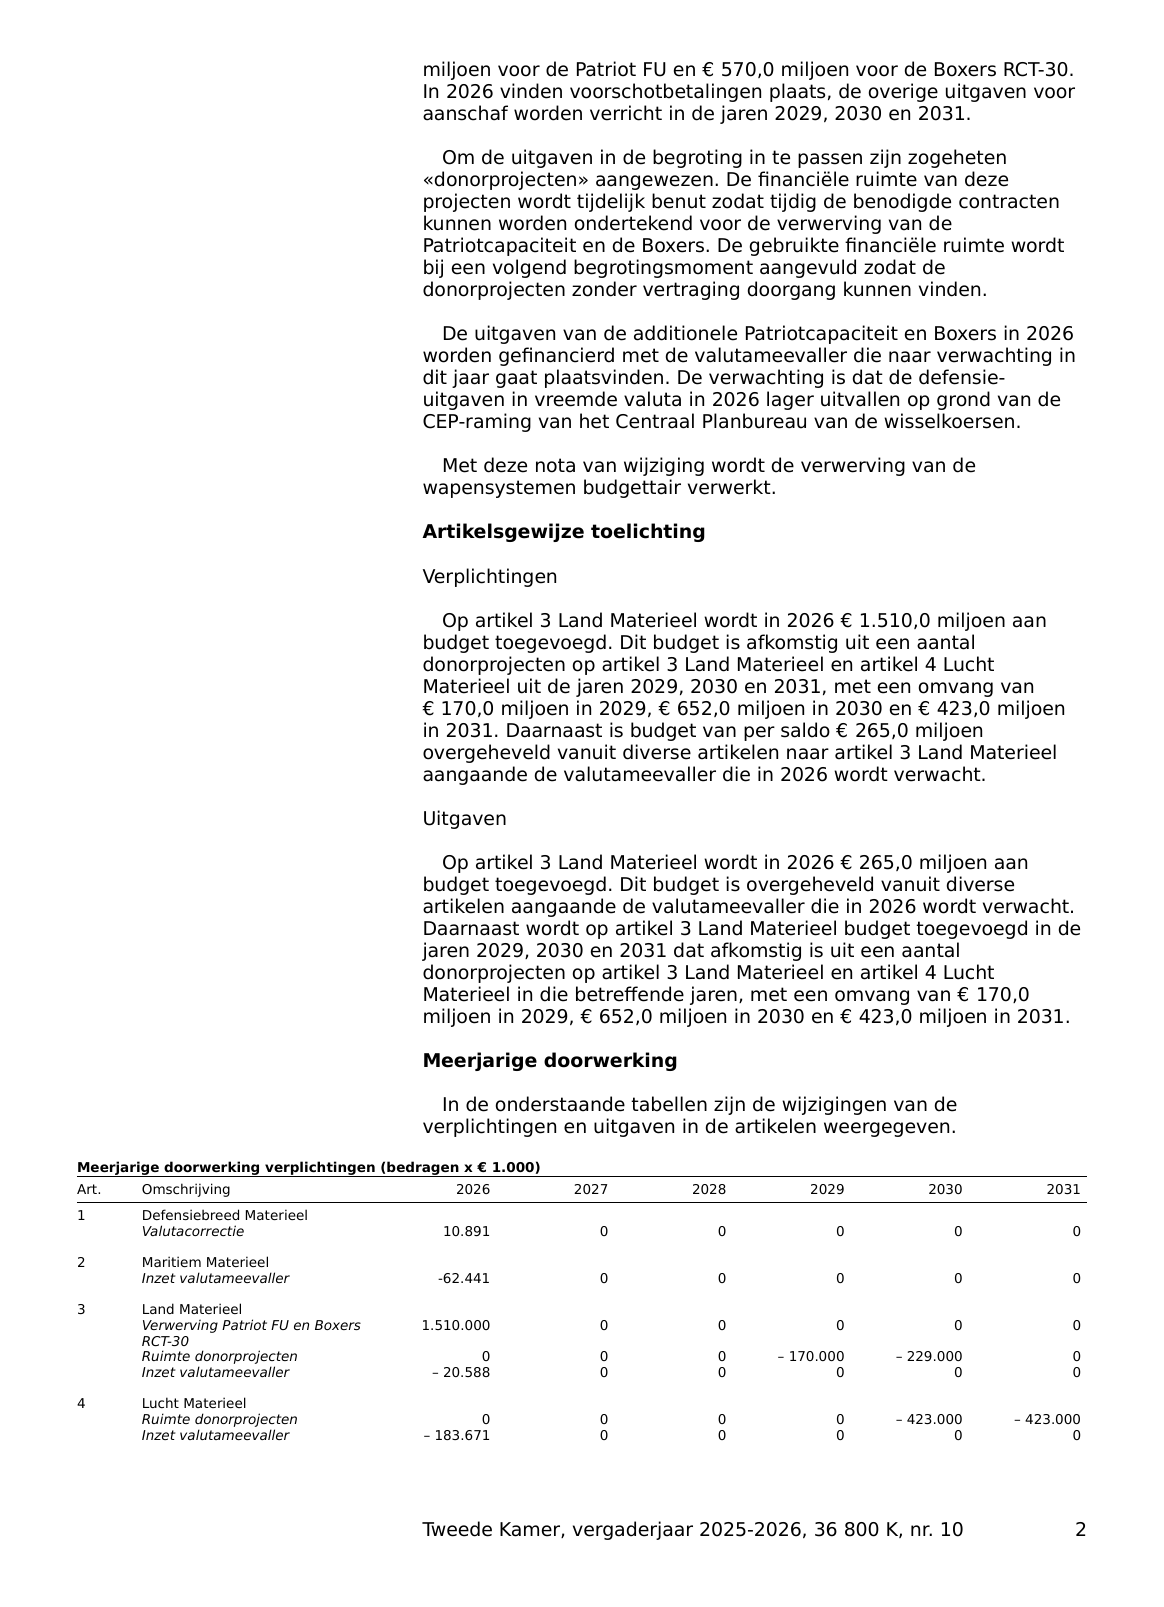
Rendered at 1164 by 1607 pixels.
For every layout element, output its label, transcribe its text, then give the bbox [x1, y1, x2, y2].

table_cell 0 [850, 1365, 968, 1381]
text In de onderstaande tabellen zijn de wijzigingen van de verplichtingen en uitgaven in de artikelen weergegeven. [422, 1094, 1087, 1138]
text Op artikel 3 Land Materieel wordt in 2026 € 1.510,0 miljoen aan budget toegevoegd. Dit budget is afkomstig uit een aantal donorprojecten op artikel 3 Land Materieel en artikel 4 Lucht Materieel uit de jaren 2029, 2030 en 2031, met een omvang van € 170,0 miljoen in 2029, € 652,0 miljoen in 2030 en € 423,0 miljoen in 2031. Daarnaast is budget van per saldo € 265,0 miljoen overgeheveld vanuit diverse artikelen naar artikel 3 Land Materieel aangaande de valutameevaller die in 2026 wordt verwacht. [422, 610, 1087, 786]
table_cell [378, 1302, 496, 1318]
table_cell [969, 1286, 1087, 1302]
table_cell [378, 1239, 496, 1255]
table_cell 0 [850, 1223, 968, 1239]
table_cell 4 [77, 1396, 136, 1412]
table_cell Lucht Materieel [136, 1396, 378, 1412]
table_cell [850, 1239, 968, 1255]
table_cell [77, 1444, 136, 1459]
table_cell 0 [496, 1412, 614, 1428]
table_cell 1 [77, 1203, 136, 1223]
table_cell 0 [732, 1223, 850, 1239]
table_cell [614, 1203, 732, 1223]
table_cell [77, 1412, 136, 1428]
table_cell 0 [732, 1318, 850, 1349]
table_cell 0 [732, 1365, 850, 1381]
table_cell [969, 1444, 1087, 1459]
table_cell [77, 1271, 136, 1286]
table_cell [732, 1444, 850, 1459]
text Met deze nota van wijziging wordt de verwerving van de wapensystemen budgettair verwerkt. [422, 455, 1087, 499]
table_cell [496, 1381, 614, 1396]
table_cell [850, 1381, 968, 1396]
table_cell Inzet valutameevaller [136, 1271, 378, 1286]
table_cell [496, 1239, 614, 1255]
table_cell [77, 1428, 136, 1443]
table_cell Ruimte donorprojecten [136, 1349, 378, 1365]
table_cell Ruimte donorprojecten [136, 1412, 378, 1428]
table_cell 0 [496, 1349, 614, 1365]
table_cell Inzet valutameevaller [136, 1365, 378, 1381]
table_cell [850, 1286, 968, 1302]
subtitle Meerjarige doorwerking [422, 1050, 1087, 1072]
table_cell [969, 1302, 1087, 1318]
table_cell [77, 1318, 136, 1349]
table_cell 0 [850, 1428, 968, 1443]
table_cell [378, 1286, 496, 1302]
table_cell 0 [614, 1349, 732, 1365]
table_cell [969, 1239, 1087, 1255]
table_cell [496, 1302, 614, 1318]
table_cell 2029 [732, 1177, 850, 1202]
table_cell [732, 1381, 850, 1396]
table_cell 0 [614, 1428, 732, 1443]
table_cell [378, 1444, 496, 1459]
table_cell – 170.000 [732, 1349, 850, 1365]
table_cell [77, 1223, 136, 1239]
table_cell [614, 1396, 732, 1412]
table_cell -62.441 [378, 1271, 496, 1286]
table_cell [77, 1286, 136, 1302]
table_cell [614, 1286, 732, 1302]
table_cell 2030 [850, 1177, 968, 1202]
table_cell 1.510.000 [378, 1318, 496, 1349]
table_cell [732, 1255, 850, 1271]
table_cell 0 [614, 1365, 732, 1381]
table_cell [969, 1396, 1087, 1412]
table_cell [614, 1255, 732, 1271]
table_cell 0 [969, 1318, 1087, 1349]
table_cell 0 [378, 1412, 496, 1428]
table_cell 0 [614, 1271, 732, 1286]
table_cell [136, 1381, 378, 1396]
table_cell [969, 1381, 1087, 1396]
table_cell [136, 1239, 378, 1255]
table_cell [732, 1203, 850, 1223]
table_cell 0 [969, 1365, 1087, 1381]
subtitle Verplichtingen [422, 566, 1087, 588]
table_cell – 229.000 [850, 1349, 968, 1365]
table_cell [77, 1381, 136, 1396]
table_cell [732, 1302, 850, 1318]
table_cell Maritiem Materieel [136, 1255, 378, 1271]
table_cell 2027 [496, 1177, 614, 1202]
table_cell 2 [77, 1255, 136, 1271]
table_cell [496, 1396, 614, 1412]
table_cell [496, 1286, 614, 1302]
table_cell [732, 1396, 850, 1412]
table_cell [850, 1396, 968, 1412]
table_cell [732, 1239, 850, 1255]
table_cell [378, 1381, 496, 1396]
table_cell [969, 1255, 1087, 1271]
table_cell [378, 1203, 496, 1223]
table_cell 0 [496, 1318, 614, 1349]
table_header Meerjarige doorwerking verplichtingen (bedragen x € 1.000) [77, 1160, 1087, 1176]
table_cell 0 [732, 1271, 850, 1286]
table_cell [136, 1286, 378, 1302]
table_cell 3 [77, 1302, 136, 1318]
table_cell [77, 1349, 136, 1365]
text Op artikel 3 Land Materieel wordt in 2026 € 265,0 miljoen aan budget toegevoegd. Dit budget is overgeheveld vanuit diverse artikelen aangaande de valutameevaller die in 2026 wordt verwacht. Daarnaast wordt op artikel 3 Land Materieel budget toegevoegd in de jaren 2029, 2030 en 2031 dat afkomstig is uit een aantal donorprojecten op artikel 3 Land Materieel en artikel 4 Lucht Materieel in die betreffende jaren, met een omvang van € 170,0 miljoen in 2029, € 652,0 miljoen in 2030 en € 423,0 miljoen in 2031. [422, 852, 1087, 1028]
table_cell 0 [969, 1349, 1087, 1365]
table_cell [850, 1444, 968, 1459]
table_cell [850, 1203, 968, 1223]
table_cell [378, 1396, 496, 1412]
text miljoen voor de Patriot FU en € 570,0 miljoen voor de Boxers RCT-30. In 2026 vinden voorschotbetalingen plaats, de overige uitgaven voor aanschaf worden verricht in de jaren 2029, 2030 en 2031. [422, 59, 1087, 125]
table_cell 0 [496, 1271, 614, 1286]
table_cell 0 [614, 1223, 732, 1239]
table_cell [496, 1444, 614, 1459]
table_cell 0 [496, 1365, 614, 1381]
table_cell Verwerving Patriot FU en Boxers RCT-30 [136, 1318, 378, 1349]
subtitle Uitgaven [422, 808, 1087, 830]
table_cell Art. [77, 1177, 136, 1202]
text Om de uitgaven in de begroting in te passen zijn zogeheten «donorprojecten» aangewezen. De financiële ruimte van deze projecten wordt tijdelijk benut zodat tijdig de benodigde contracten kunnen worden ondertekend voor de verwerving van de Patriotcapaciteit en de Boxers. De gebruikte financiële ruimte wordt bij een volgend begrotingsmoment aangevuld zodat de donorprojecten zonder vertraging doorgang kunnen vinden. [422, 147, 1087, 301]
table_cell [77, 1365, 136, 1381]
table_cell 0 [614, 1412, 732, 1428]
table_cell 0 [850, 1271, 968, 1286]
table_cell Omschrijving [136, 1177, 378, 1202]
table_cell – 20.588 [378, 1365, 496, 1381]
table_cell [378, 1255, 496, 1271]
table_cell [496, 1255, 614, 1271]
table_cell – 423.000 [850, 1412, 968, 1428]
table_cell 0 [969, 1223, 1087, 1239]
table_cell [969, 1203, 1087, 1223]
table_cell 0 [378, 1349, 496, 1365]
table_cell 0 [969, 1428, 1087, 1443]
table_cell [614, 1239, 732, 1255]
table_cell [77, 1239, 136, 1255]
table_cell [136, 1444, 378, 1459]
table_cell 0 [732, 1428, 850, 1443]
table_cell 2026 [378, 1177, 496, 1202]
table_cell [496, 1203, 614, 1223]
table_cell 0 [496, 1223, 614, 1239]
table_cell 2028 [614, 1177, 732, 1202]
table_cell [850, 1255, 968, 1271]
table_cell – 183.671 [378, 1428, 496, 1443]
table_cell Defensiebreed Materieel [136, 1203, 378, 1223]
table_cell [850, 1302, 968, 1318]
text De uitgaven van de additionele Patriotcapaciteit en Boxers in 2026 worden gefinancierd met de valutameevaller die naar verwachting in dit jaar gaat plaatsvinden. De verwachting is dat de defensie-uitgaven in vreemde valuta in 2026 lager uitvallen op grond van de CEP-raming van het Centraal Planbureau van de wisselkoersen. [422, 323, 1087, 433]
table_cell 10.891 [378, 1223, 496, 1239]
table_cell Inzet valutameevaller [136, 1428, 378, 1443]
table_cell Valutacorrectie [136, 1223, 378, 1239]
table_cell – 423.000 [969, 1412, 1087, 1428]
table_cell [614, 1302, 732, 1318]
table_cell Land Materieel [136, 1302, 378, 1318]
table_cell [732, 1286, 850, 1302]
table_cell 2031 [969, 1177, 1087, 1202]
table_cell 0 [732, 1412, 850, 1428]
table_cell 0 [969, 1271, 1087, 1286]
subtitle Artikelsgewijze toelichting [422, 521, 1087, 543]
table_cell [614, 1444, 732, 1459]
table_cell 0 [496, 1428, 614, 1443]
table_cell 0 [850, 1318, 968, 1349]
table_cell [614, 1381, 732, 1396]
table_cell 0 [614, 1318, 732, 1349]
